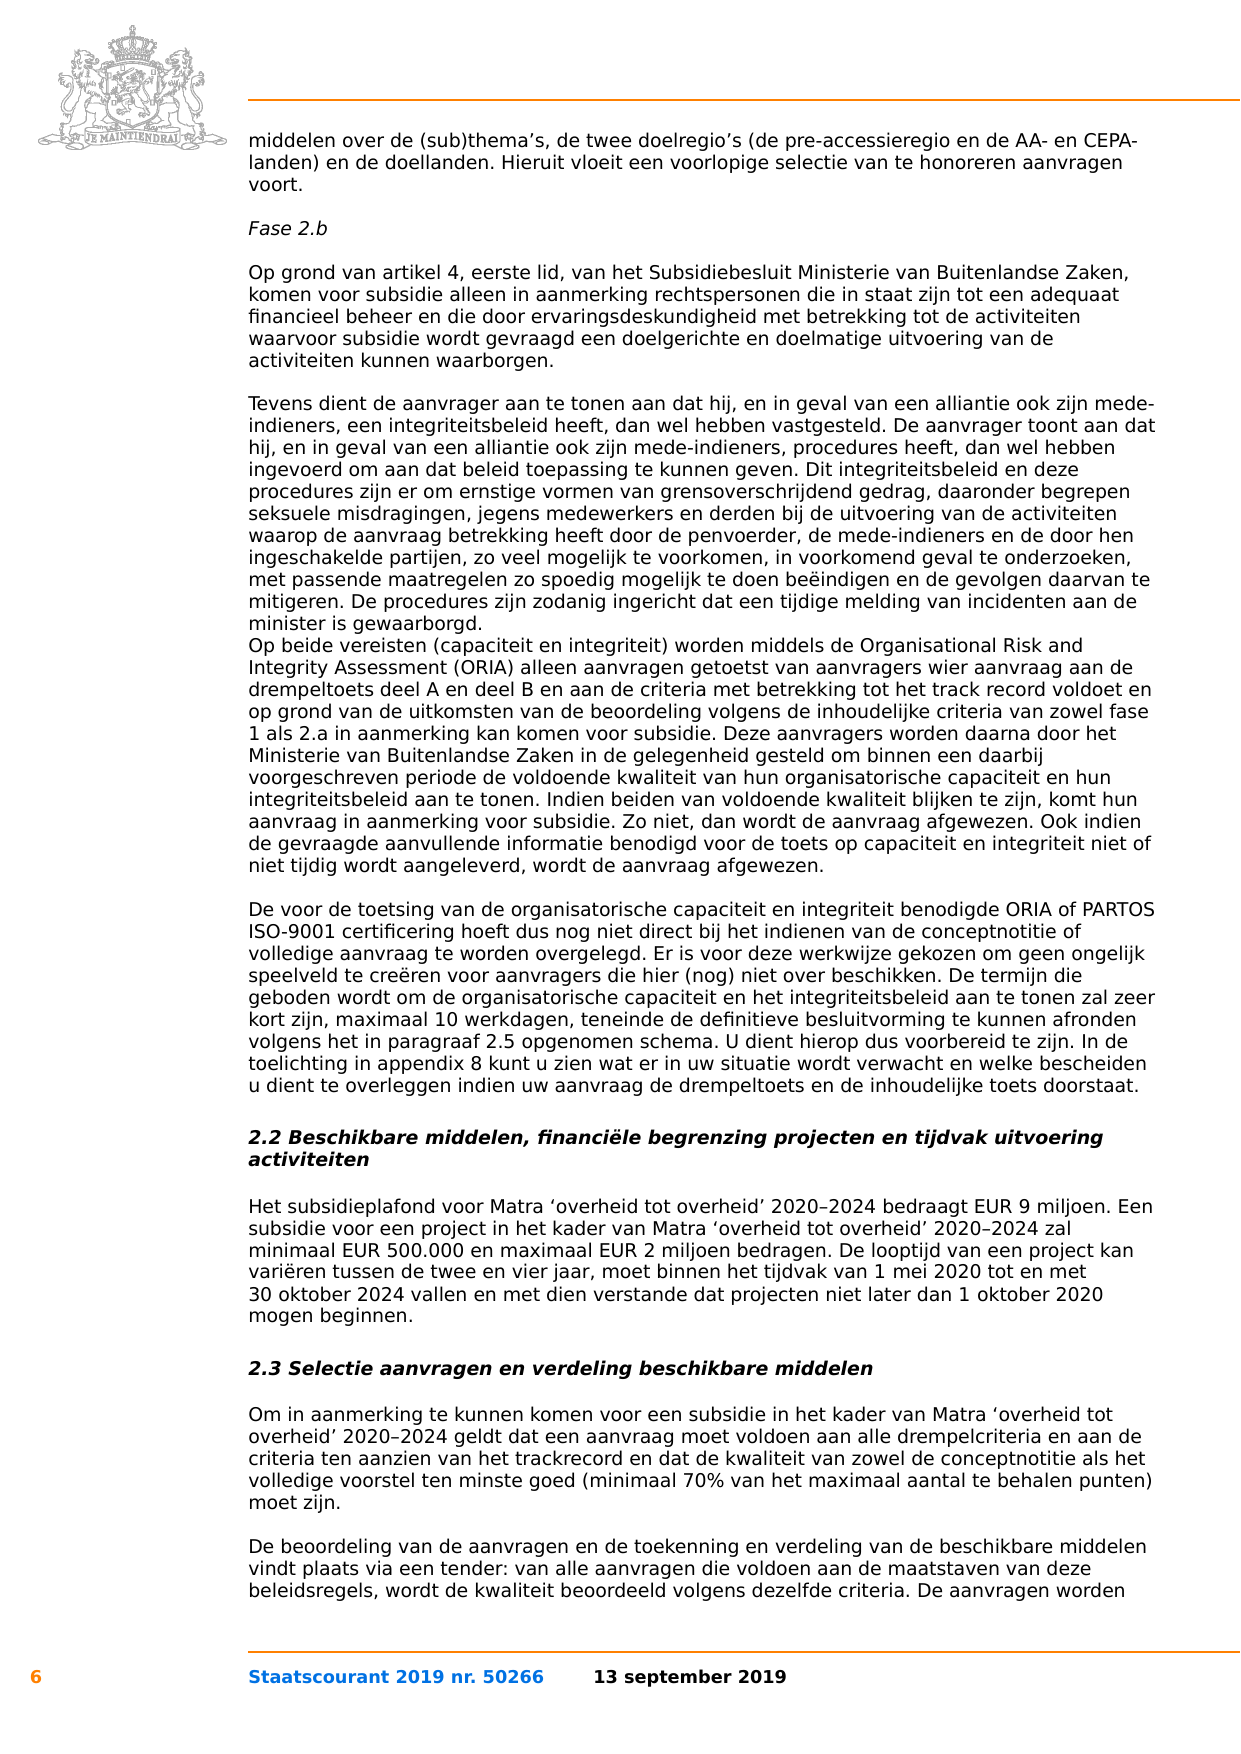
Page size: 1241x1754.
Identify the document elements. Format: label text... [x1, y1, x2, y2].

picture [38, 25, 227, 150]
text Tevens dient de aanvrager aan te tonen aan dat hij, en in geval van een alliantie ook zijn mede-indieners, een integriteitsbeleid heeft, dan wel hebben vastgesteld. De aanvrager toont aan dat hij, en in geval van een alliantie ook zijn mede-indieners, procedures heeft, dan wel hebben ingevoerd om aan dat beleid toepassing te kunnen geven. Dit integriteitsbeleid en deze procedures zijn er om ernstige vormen van grensoverschrijdend gedrag, daaronder begrepen seksuele misdragingen, jegens medewerkers en derden bij de uitvoering van de activiteiten waarop de aanvraag betrekking heeft door de penvoerder, de mede-indieners en de door hen ingeschakelde partijen, zo veel mogelijk te voorkomen, in voorkomend geval te onderzoeken, met passende maatregelen zo spoedig mogelijk te doen beëindigen en de gevolgen daarvan te mitigeren. De procedures zijn zodanig ingericht dat een tijdige melding van incidenten aan de minister is gewaarborgd. [248, 393, 1163, 635]
text Om in aanmerking te kunnen komen voor een subsidie in het kader van Matra ‘overheid tot overheid’ 2020–2024 geldt dat een aanvraag moet voldoen aan alle drempelcriteria en aan de criteria ten aanzien van het trackrecord en dat de kwaliteit van zowel de conceptnotitie als het volledige voorstel ten minste goed (minimaal 70% van het maximaal aantal te behalen punten) moet zijn. [248, 1404, 1163, 1514]
text Het subsidieplafond voor Matra ‘overheid tot overheid’ 2020–2024 bedraagt EUR 9 miljoen. Een subsidie voor een project in het kader van Matra ‘overheid tot overheid’ 2020–2024 zal minimaal EUR 500.000 en maximaal EUR 2 miljoen bedragen. De looptijd van een project kan variëren tussen de twee en vier jaar, moet binnen het tijdvak van 1 mei 2020 tot en met 30 oktober 2024 vallen en met dien verstande dat projecten niet later dan 1 oktober 2020 mogen beginnen. [248, 1196, 1163, 1327]
text middelen over de (sub)thema’s, de twee doelregio’s (de pre-accessieregio en de AA- en CEPA-landen) en de doellanden. Hieruit vloeit een voorlopige selectie van te honoreren aanvragen voort. [248, 130, 1163, 196]
subtitle 2.2 Beschikbare middelen, financiële begrenzing projecten en tijdvak uitvoering activiteiten [248, 1127, 1163, 1171]
text Op grond van artikel 4, eerste lid, van het Subsidiebesluit Ministerie van Buitenlandse Zaken, komen voor subsidie alleen in aanmerking rechtspersonen die in staat zijn tot een adequaat financieel beheer en die door ervaringsdeskundigheid met betrekking tot de activiteiten waarvoor subsidie wordt gevraagd een doelgerichte en doelmatige uitvoering van de activiteiten kunnen waarborgen. [248, 262, 1163, 371]
text De beoordeling van de aanvragen en de toekenning en verdeling van de beschikbare middelen vindt plaats via een tender: van alle aanvragen die voldoen aan de maatstaven van deze beleidsregels, wordt de kwaliteit beoordeeld volgens dezelfde criteria. De aanvragen worden [248, 1536, 1163, 1602]
subtitle 2.3 Selectie aanvragen en verdeling beschikbare middelen [248, 1357, 1163, 1379]
text De voor de toetsing van de organisatorische capaciteit en integriteit benodigde ORIA of PARTOS ISO-9001 certificering hoeft dus nog niet direct bij het indienen van de conceptnotitie of volledige aanvraag te worden overgelegd. Er is voor deze werkwijze gekozen om geen ongelijk speelveld te creëren voor aanvragers die hier (nog) niet over beschikken. De termijn die geboden wordt om de organisatorische capaciteit en het integriteitsbeleid aan te tonen zal zeer kort zijn, maximaal 10 werkdagen, teneinde de definitieve besluitvorming te kunnen afronden volgens het in paragraaf 2.5 opgenomen schema. U dient hierop dus voorbereid te zijn. In de toelichting in appendix 8 kunt u zien wat er in uw situatie wordt verwacht en welke bescheiden u dient te overleggen indien uw aanvraag de drempeltoets en de inhoudelijke toets doorstaat. [248, 899, 1163, 1097]
text Op beide vereisten (capaciteit en integriteit) worden middels de Organisational Risk and Integrity Assessment (ORIA) alleen aanvragen getoetst van aanvragers wier aanvraag aan de drempeltoets deel A en deel B en aan de criteria met betrekking tot het track record voldoet en op grond van de uitkomsten van de beoordeling volgens de inhoudelijke criteria van zowel fase 1 als 2.a in aanmerking kan komen voor subsidie. Deze aanvragers worden daarna door het Ministerie van Buitenlandse Zaken in de gelegenheid gesteld om binnen een daarbij voorgeschreven periode de voldoende kwaliteit van hun organisatorische capaciteit en hun integriteitsbeleid aan te tonen. Indien beiden van voldoende kwaliteit blijken te zijn, komt hun aanvraag in aanmerking voor subsidie. Zo niet, dan wordt de aanvraag afgewezen. Ook indien de gevraagde aanvullende informatie benodigd voor de toets op capaciteit en integriteit niet of niet tijdig wordt aangeleverd, wordt de aanvraag afgewezen. [248, 635, 1163, 877]
subtitle Fase 2.b [248, 218, 1163, 240]
